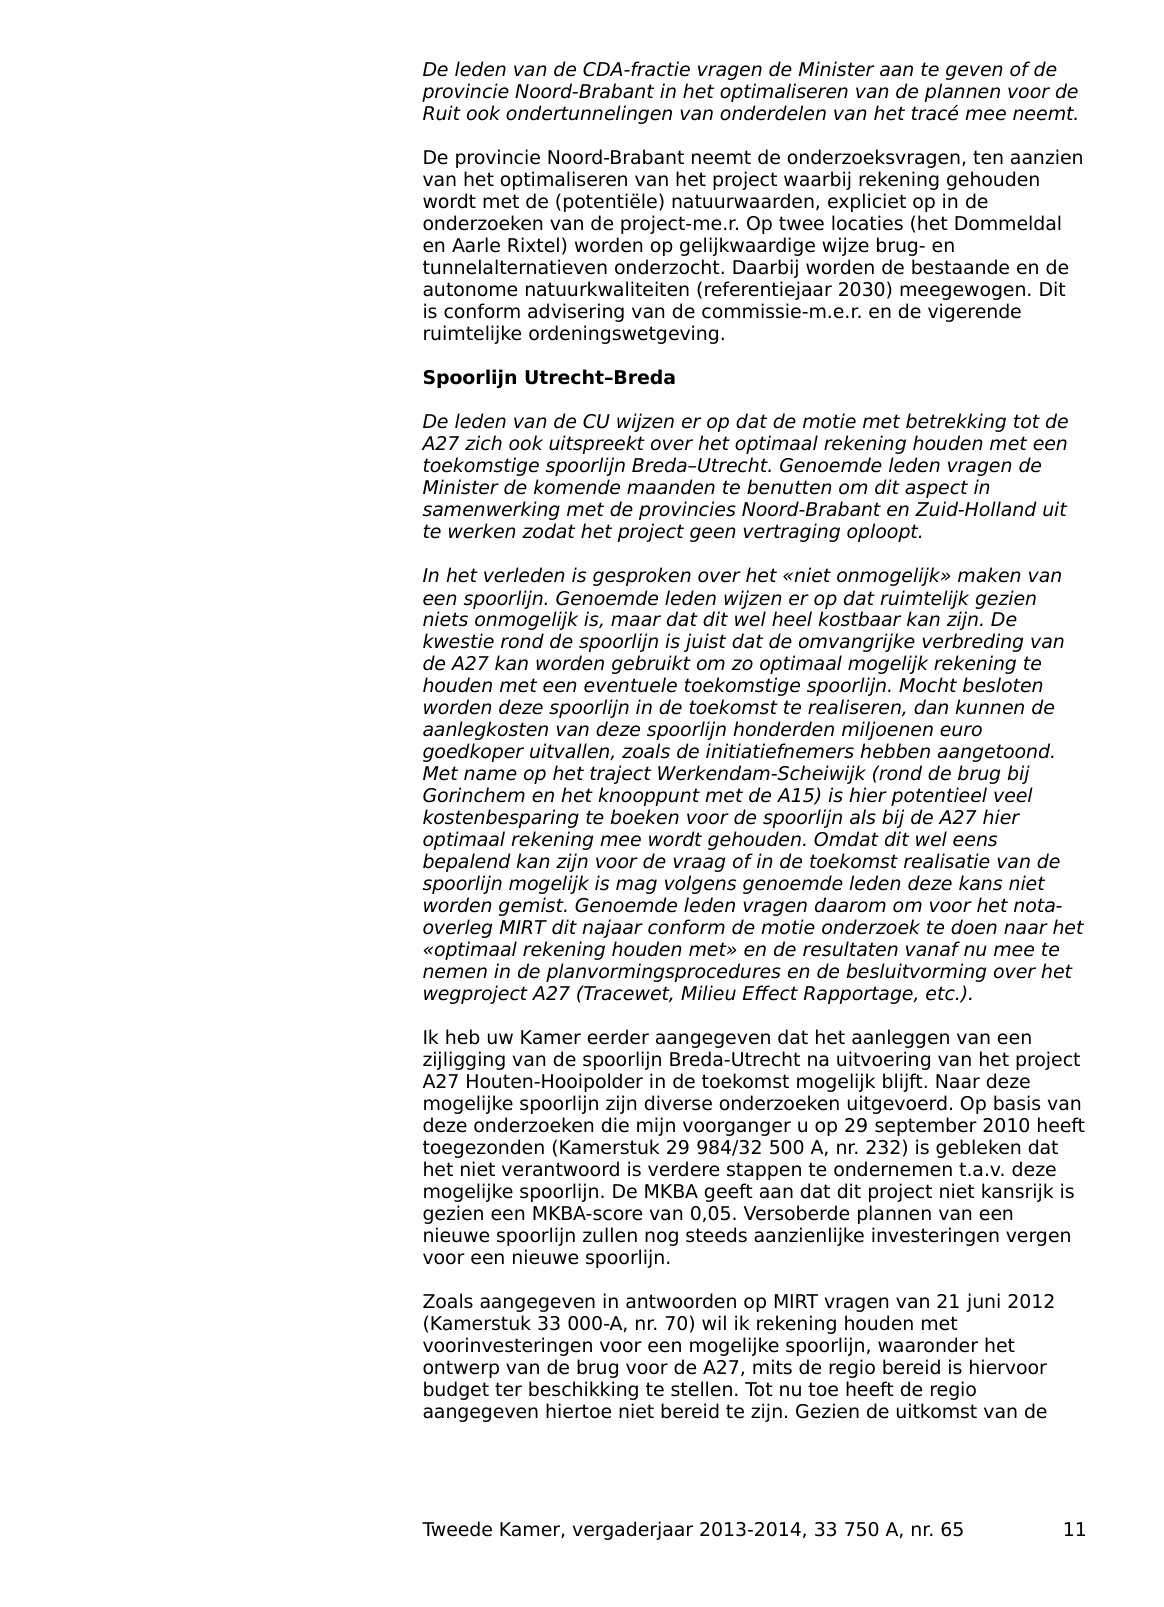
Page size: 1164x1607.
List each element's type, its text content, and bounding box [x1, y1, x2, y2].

text Ik heb uw Kamer eerder aangegeven dat het aanleggen van een zijligging van de spoorlijn Breda-Utrecht na uitvoering van het project A27 Houten-Hooipolder in de toekomst mogelijk blijft. Naar deze mogelijke spoorlijn zijn diverse onderzoeken uitgevoerd. Op basis van deze onderzoeken die mijn voorganger u op 29 september 2010 heeft toegezonden (Kamerstuk 29 984/32 500 A, nr. 232) is gebleken dat het niet verantwoord is verdere stappen te ondernemen t.a.v. deze mogelijke spoorlijn. De MKBA geeft aan dat dit project niet kansrijk is gezien een MKBA-score van 0,05. Versoberde plannen van een nieuwe spoorlijn zullen nog steeds aanzienlijke investeringen vergen voor een nieuwe spoorlijn. [422, 1027, 1087, 1269]
text De leden van de CU wijzen er op dat de motie met betrekking tot de A27 zich ook uitspreekt over het optimaal rekening houden met een toekomstige spoorlijn Breda–Utrecht. Genoemde leden vragen de Minister de komende maanden te benutten om dit aspect in samenwerking met de provincies Noord-Brabant en Zuid-Holland uit te werken zodat het project geen vertraging oploopt. [422, 411, 1087, 543]
text Zoals aangegeven in antwoorden op MIRT vragen van 21 juni 2012 (Kamerstuk 33 000-A, nr. 70) wil ik rekening houden met voorinvesteringen voor een mogelijke spoorlijn, waaronder het ontwerp van de brug voor de A27, mits de regio bereid is hiervoor budget ter beschikking te stellen. Tot nu toe heeft de regio aangegeven hiertoe niet bereid te zijn. Gezien de uitkomst van de [422, 1291, 1087, 1423]
subtitle Spoorlijn Utrecht–Breda [422, 367, 1087, 389]
text De leden van de CDA-fractie vragen de Minister aan te geven of de provincie Noord-Brabant in het optimaliseren van de plannen voor de Ruit ook ondertunnelingen van onderdelen van het tracé mee neemt. [422, 59, 1087, 125]
text De provincie Noord-Brabant neemt de onderzoeksvragen, ten aanzien van het optimaliseren van het project waarbij rekening gehouden wordt met de (potentiële) natuurwaarden, expliciet op in de onderzoeken van de project-me.r. Op twee locaties (het Dommeldal en Aarle Rixtel) worden op gelijkwaardige wijze brug- en tunnelalternatieven onderzocht. Daarbij worden de bestaande en de autonome natuurkwaliteiten (referentiejaar 2030) meegewogen. Dit is conform advisering van de commissie-m.e.r. en de vigerende ruimtelijke ordeningswetgeving. [422, 147, 1087, 345]
text In het verleden is gesproken over het «niet onmogelijk» maken van een spoorlijn. Genoemde leden wijzen er op dat ruimtelijk gezien niets onmogelijk is, maar dat dit wel heel kostbaar kan zijn. De kwestie rond de spoorlijn is juist dat de omvangrijke verbreding van de A27 kan worden gebruikt om zo optimaal mogelijk rekening te houden met een eventuele toekomstige spoorlijn. Mocht besloten worden deze spoorlijn in de toekomst te realiseren, dan kunnen de aanlegkosten van deze spoorlijn honderden miljoenen euro goedkoper uitvallen, zoals de initiatiefnemers hebben aangetoond. Met name op het traject Werkendam-Scheiwijk (rond de brug bij Gorinchem en het knooppunt met de A15) is hier potentieel veel kostenbesparing te boeken voor de spoorlijn als bij de A27 hier optimaal rekening mee wordt gehouden. Omdat dit wel eens bepalend kan zijn voor de vraag of in de toekomst realisatie van de spoorlijn mogelijk is mag volgens genoemde leden deze kans niet worden gemist. Genoemde leden vragen daarom om voor het nota-overleg MIRT dit najaar conform de motie onderzoek te doen naar het «optimaal rekening houden met» en de resultaten vanaf nu mee te nemen in de planvormingsprocedures en de besluitvorming over het wegproject A27 (Tracewet, Milieu Effect Rapportage, etc.). [422, 565, 1087, 1005]
